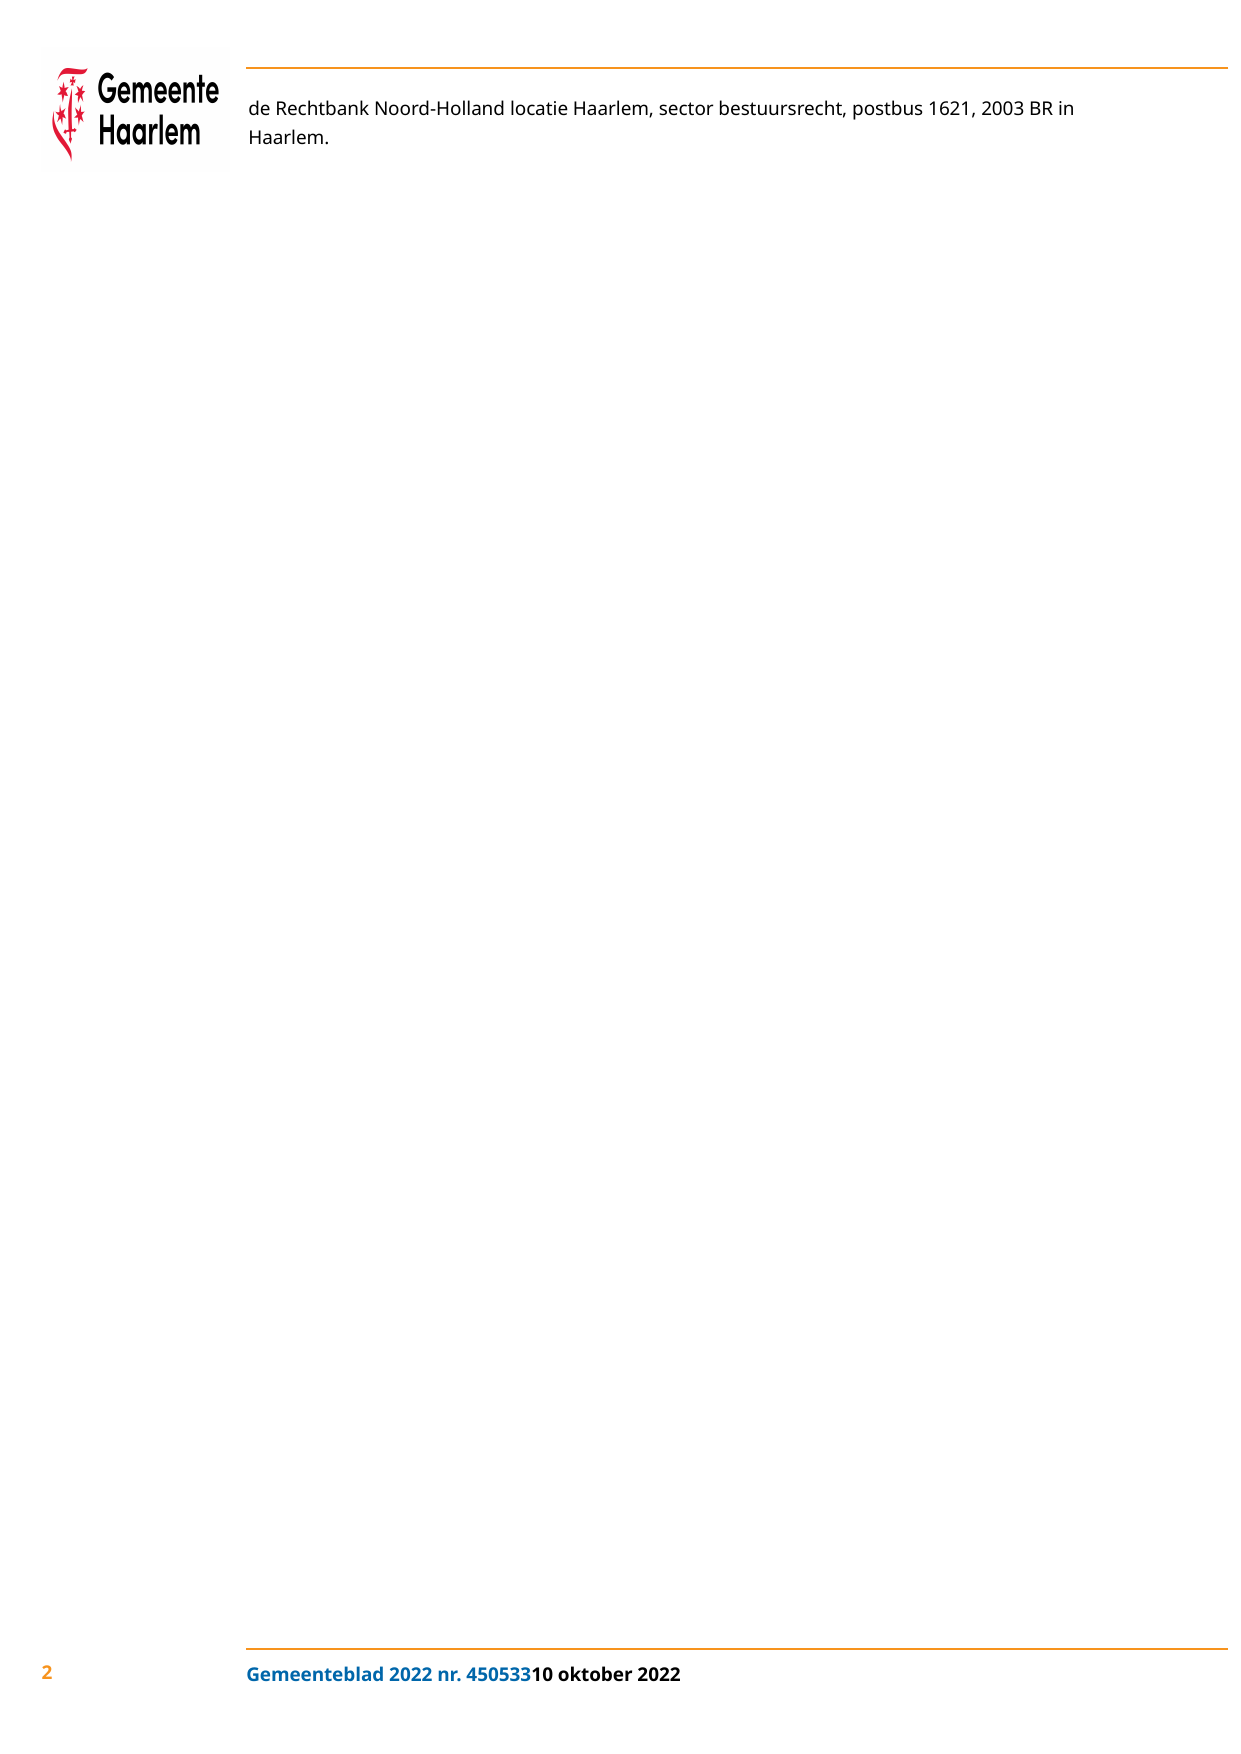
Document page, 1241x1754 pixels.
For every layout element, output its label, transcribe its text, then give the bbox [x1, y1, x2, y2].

picture [41, 47, 231, 172]
text de Rechtbank Noord-Holland locatie Haarlem, sector bestuursrecht, postbus 1621, 2003 BR in Haarlem. [248, 95, 1152, 150]
